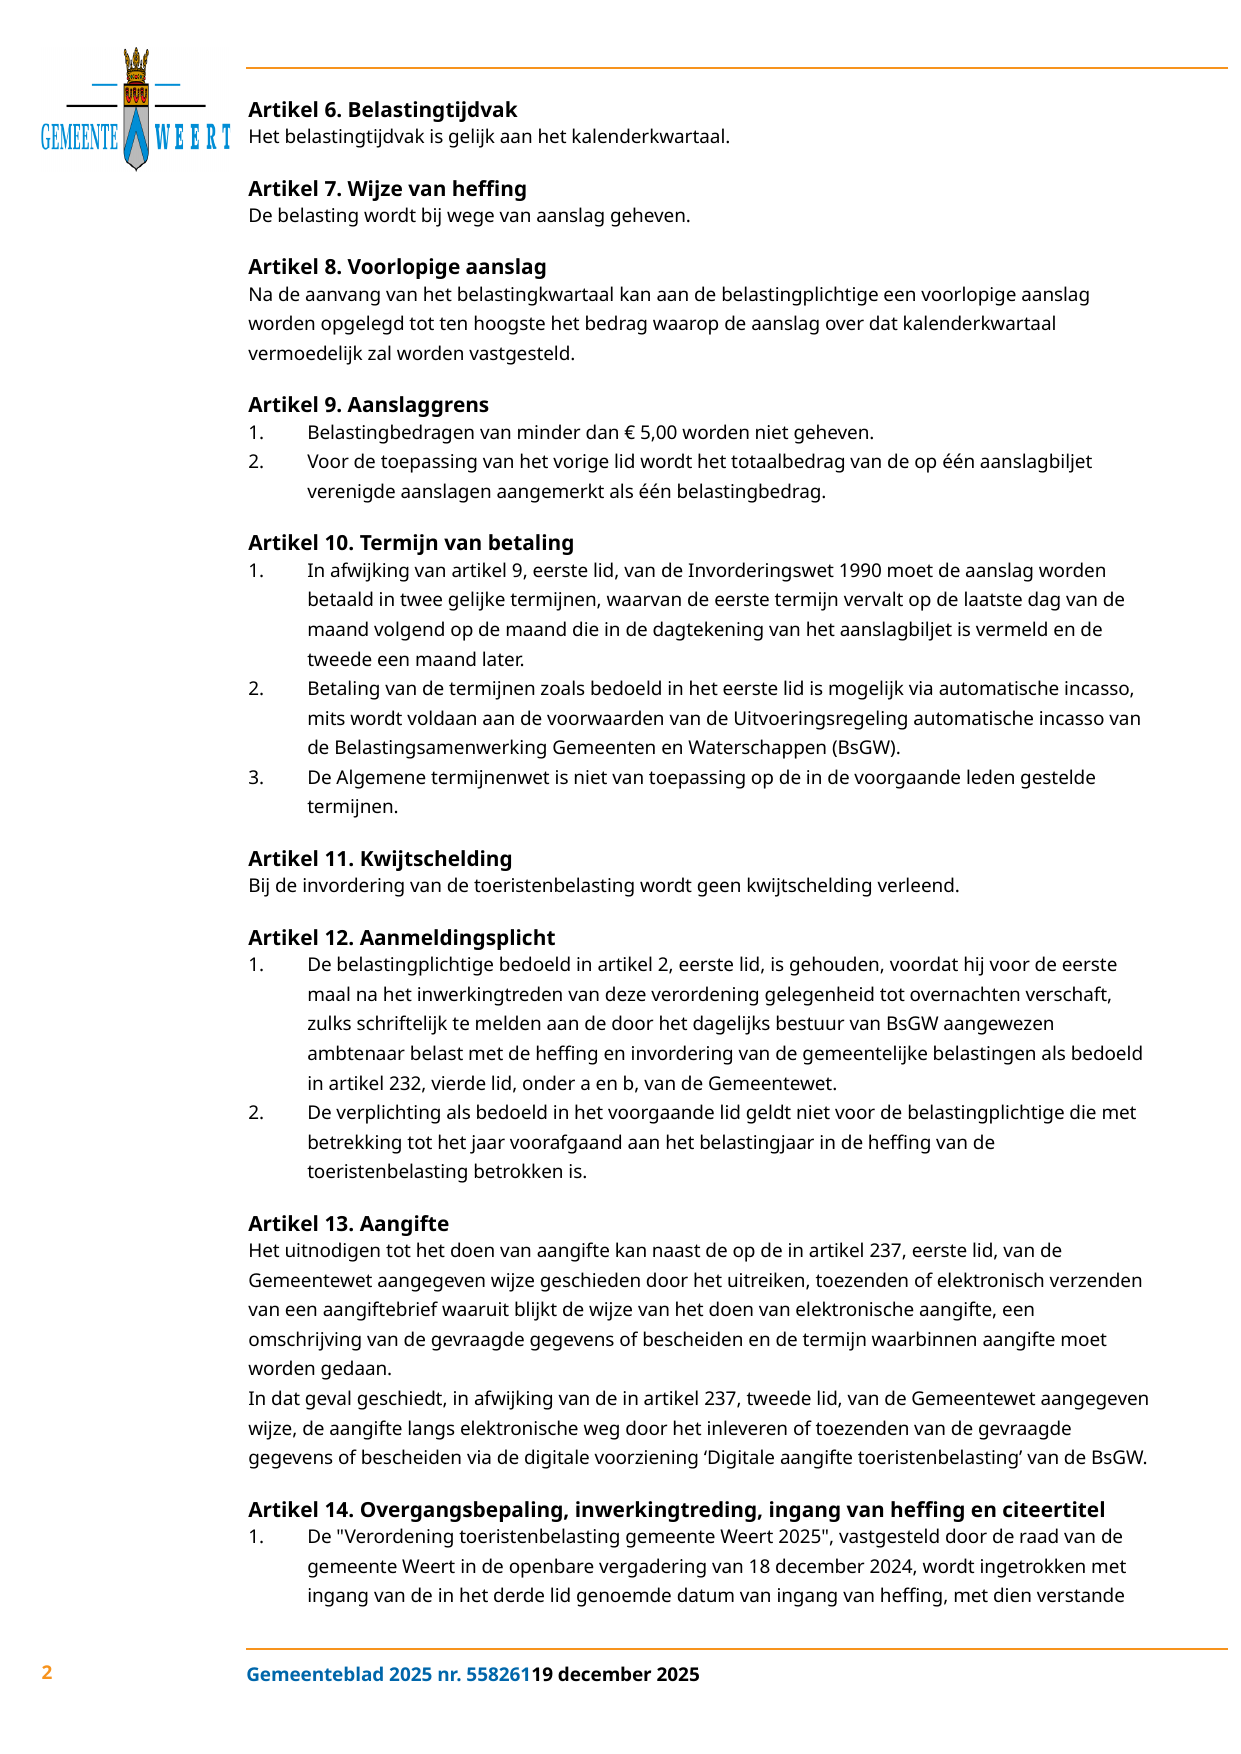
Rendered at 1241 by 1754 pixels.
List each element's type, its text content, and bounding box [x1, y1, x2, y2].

list De belastingplichtige bedoeld in artikel 2, eerste lid, is gehouden, voordat hij voor de eerste maal na het inwerkingtreden van deze verordening gelegenheid tot overnachten verschaft, zulks schriftelijk te melden aan de door het dagelijks bestuur van BsGW aangewezen ambtenaar belast met de heffing en invordering van de gemeentelijke belastingen als bedoeld in artikel 232, vierde lid, onder a en b, van de Gemeentewet. [248, 951, 1152, 1095]
text De belasting wordt bij wege van aanslag geheven. [248, 202, 1152, 228]
text Het belastingtijdvak is gelijk aan het kalenderkwartaal. [248, 123, 1152, 149]
list De verplichting als bedoeld in het voorgaande lid geldt niet voor de belastingplichtige die met betrekking tot het jaar voorafgaand aan het belastingjaar in de heffing van de toeristenbelasting betrokken is. [248, 1099, 1152, 1184]
text Artikel 9. Aanslaggrens [248, 391, 1152, 419]
list In afwijking van artikel 9, eerste lid, van de Invorderingswet 1990 moet de aanslag worden betaald in twee gelijke termijnen, waarvan de eerste termijn vervalt op de laatste dag van de maand volgend op de maand die in de dagtekening van het aanslagbiljet is vermeld en de tweede een maand later. [248, 557, 1152, 671]
text Artikel 12. Aanmeldingsplicht [248, 923, 1152, 951]
picture [41, 47, 231, 172]
text Bij de invordering van de toeristenbelasting wordt geen kwijtschelding verleend. [248, 872, 1152, 898]
text Artikel 13. Aangifte [248, 1209, 1152, 1237]
list De "Verordening toeristenbelasting gemeente Weert 2025", vastgesteld door de raad van de gemeente Weert in de openbare vergadering van 18 december 2024, wordt ingetrokken met ingang van de in het derde lid genoemde datum van ingang van heffing, met dien verstande [248, 1523, 1152, 1608]
text Artikel 14. Overgangsbepaling, inwerkingtreding, ingang van heffing en citeertitel [248, 1495, 1152, 1523]
text Het uitnodigen tot het doen van aangifte kan naast de op de in artikel 237, eerste lid, van de Gemeentewet aangegeven wijze geschieden door het uitreiken, toezenden of elektronisch verzenden van een aangiftebrief waaruit blijkt de wijze van het doen van elektronische aangifte, een omschrijving van de gevraagde gegevens of bescheiden en de termijn waarbinnen aangifte moet worden gedaan. [248, 1237, 1152, 1381]
text Artikel 10. Termijn van betaling [248, 528, 1152, 557]
text Artikel 6. Belastingtijdvak [248, 95, 1152, 123]
list Belastingbedragen van minder dan € 5,00 worden niet geheven. [248, 419, 1152, 445]
text In dat geval geschiedt, in afwijking van de in artikel 237, tweede lid, van de Gemeentewet aangegeven wijze, de aangifte langs elektronische weg door het inleveren of toezenden van de gevraagde gegevens of bescheiden via de digitale voorziening ‘Digitale aangifte toeristenbelasting’ van de BsGW. [248, 1385, 1152, 1470]
text Na de aanvang van het belastingkwartaal kan aan de belastingplichtige een voorlopige aanslag worden opgelegd tot ten hoogste het bedrag waarop de aanslag over dat kalenderkwartaal vermoedelijk zal worden vastgesteld. [248, 281, 1152, 366]
list De Algemene termijnenwet is niet van toepassing op de in de voorgaande leden gestelde termijnen. [248, 764, 1152, 819]
text Artikel 8. Voorlopige aanslag [248, 252, 1152, 281]
text Artikel 11. Kwijtschelding [248, 844, 1152, 872]
list Betaling van de termijnen zoals bedoeld in het eerste lid is mogelijk via automatische incasso, mits wordt voldaan aan de voorwaarden van de Uitvoeringsregeling automatische incasso van de Belastingsamenwerking Gemeenten en Waterschappen (BsGW). [248, 675, 1152, 760]
text Artikel 7. Wijze van heffing [248, 174, 1152, 202]
list Voor de toepassing van het vorige lid wordt het totaalbedrag van de op één aanslagbiljet verenigde aanslagen aangemerkt als één belastingbedrag. [248, 448, 1152, 504]
